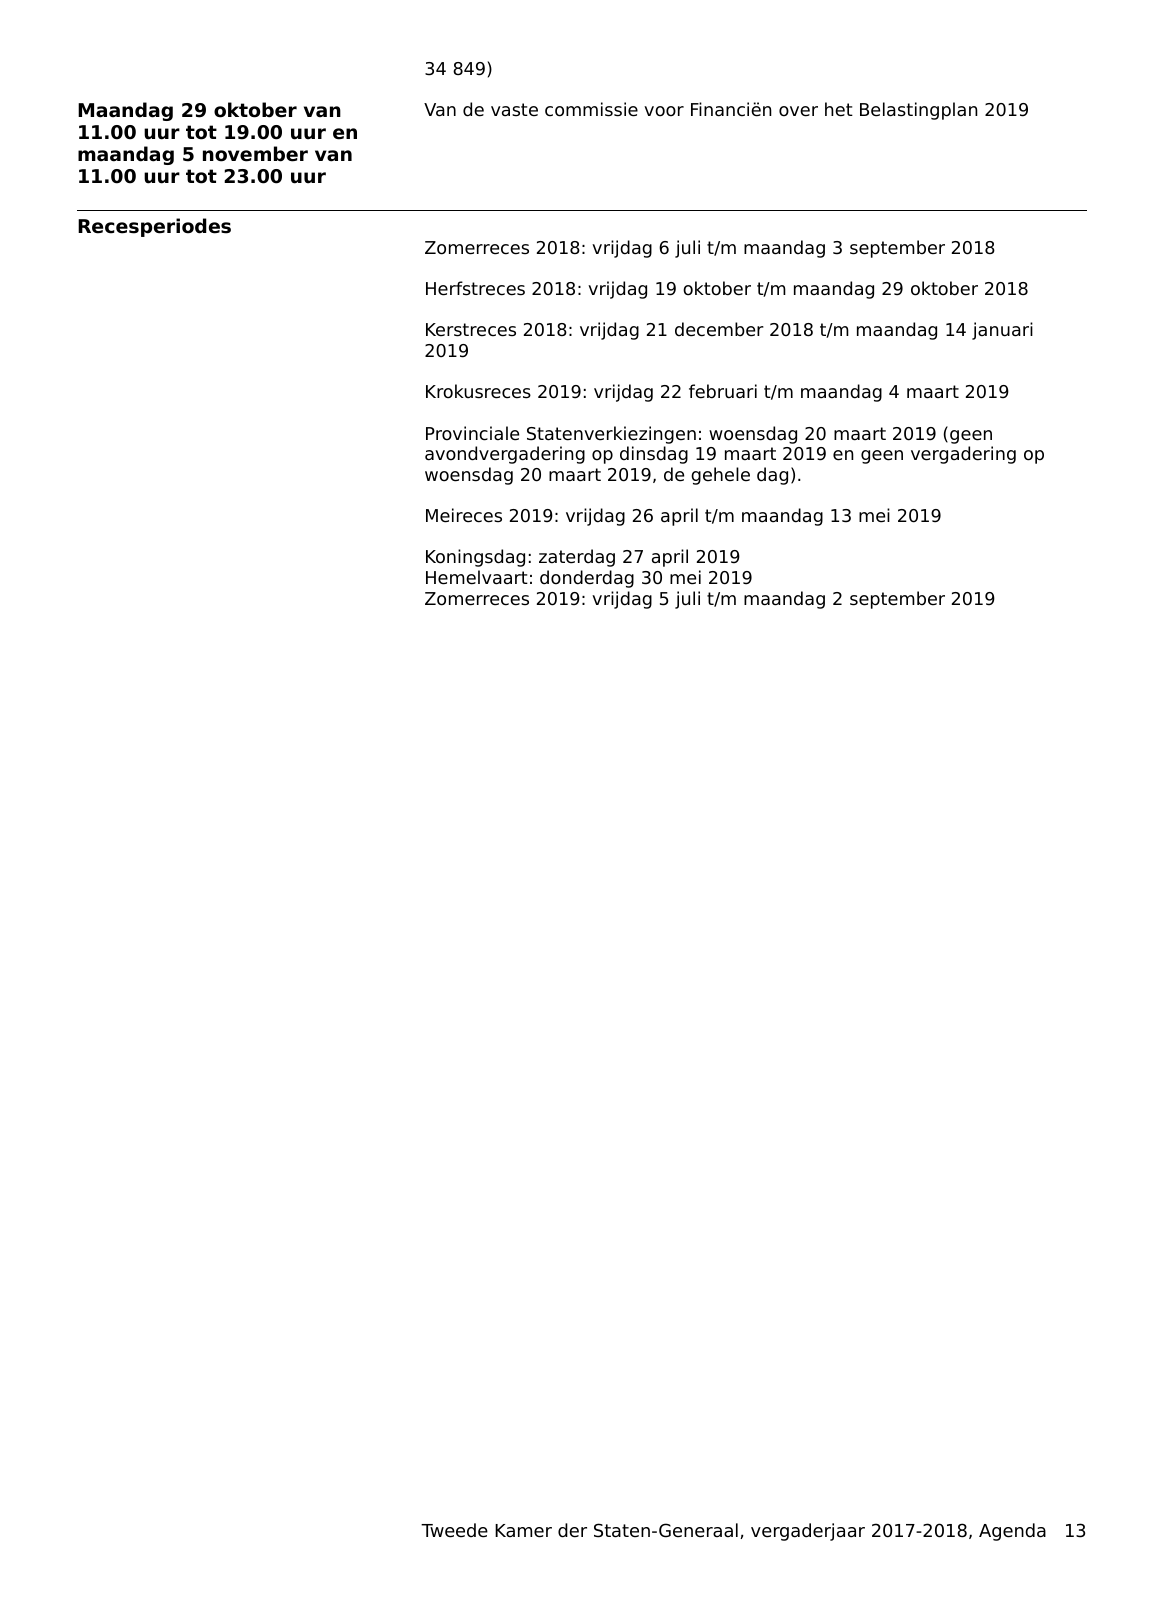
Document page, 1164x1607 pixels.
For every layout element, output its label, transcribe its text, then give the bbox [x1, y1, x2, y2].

table_cell Zomerreces 2019: vrijdag 5 juli t/m maandag 2 september 2019 [418, 589, 1087, 609]
table_cell Zomerreces 2018: vrijdag 6 juli t/m maandag 3 september 2018 [418, 238, 1087, 258]
table_cell [77, 80, 401, 100]
table_cell [77, 320, 401, 362]
table_cell [418, 362, 1087, 382]
table_cell Meireces 2019: vrijdag 26 april t/m maandag 13 mei 2019 [418, 506, 1087, 527]
table_cell [401, 59, 418, 80]
table_cell [401, 527, 418, 547]
table_cell [77, 382, 401, 403]
table_cell [77, 485, 401, 506]
table_cell Herfstreces 2018: vrijdag 19 oktober t/m maandag 29 oktober 2018 [418, 279, 1087, 300]
table_cell [401, 238, 418, 258]
table_cell [77, 547, 401, 568]
table_cell [77, 279, 401, 300]
table_cell 34 849) [418, 59, 1087, 80]
table_cell [77, 238, 401, 258]
table_cell [418, 527, 1087, 547]
table_cell [401, 320, 418, 362]
table_cell [77, 362, 401, 382]
table_cell [77, 259, 401, 279]
table_cell Hemelvaart: donderdag 30 mei 2019 [418, 568, 1087, 588]
table_cell [418, 403, 1087, 423]
table_cell [401, 568, 418, 588]
table_cell [401, 589, 418, 609]
table_cell [418, 300, 1087, 320]
table_cell Van de vaste commissie voor Financiën over het Belastingplan 2019 [418, 100, 1087, 188]
table_cell Maandag 29 oktober van 11.00 uur tot 19.00 uur en maandag 5 november van 11.00 uur tot 23.00 uur [77, 100, 401, 188]
table_cell [401, 424, 418, 485]
table_cell [401, 279, 418, 300]
table_cell [401, 300, 418, 320]
table_cell [401, 382, 418, 403]
table_cell [77, 424, 401, 485]
table_cell Krokusreces 2019: vrijdag 22 februari t/m maandag 4 maart 2019 [418, 382, 1087, 403]
table_cell [77, 403, 401, 423]
table_cell [401, 80, 418, 100]
table_cell [77, 527, 401, 547]
table_header [401, 211, 418, 238]
table_cell [77, 589, 401, 609]
table_cell [401, 485, 418, 506]
table_cell [77, 506, 401, 527]
table_cell [401, 506, 418, 527]
table_cell [401, 547, 418, 568]
table_cell [401, 100, 418, 188]
table_cell [401, 362, 418, 382]
table_cell Provinciale Statenverkiezingen: woensdag 20 maart 2019 (geen avondvergadering op dinsdag 19 maart 2019 en geen vergadering op woensdag 20 maart 2019, de gehele dag). [418, 424, 1087, 485]
table_cell [77, 568, 401, 588]
table_cell [418, 485, 1087, 506]
table_header Recesperiodes [77, 211, 401, 238]
table_cell [77, 59, 401, 80]
table_cell [77, 300, 401, 320]
table_cell [418, 80, 1087, 100]
table_cell [401, 259, 418, 279]
table_cell Koningsdag: zaterdag 27 april 2019 [418, 547, 1087, 568]
table_cell [401, 403, 418, 423]
table_cell [418, 259, 1087, 279]
table_header [418, 211, 1087, 238]
table_cell Kerstreces 2018: vrijdag 21 december 2018 t/m maandag 14 januari 2019 [418, 320, 1087, 362]
